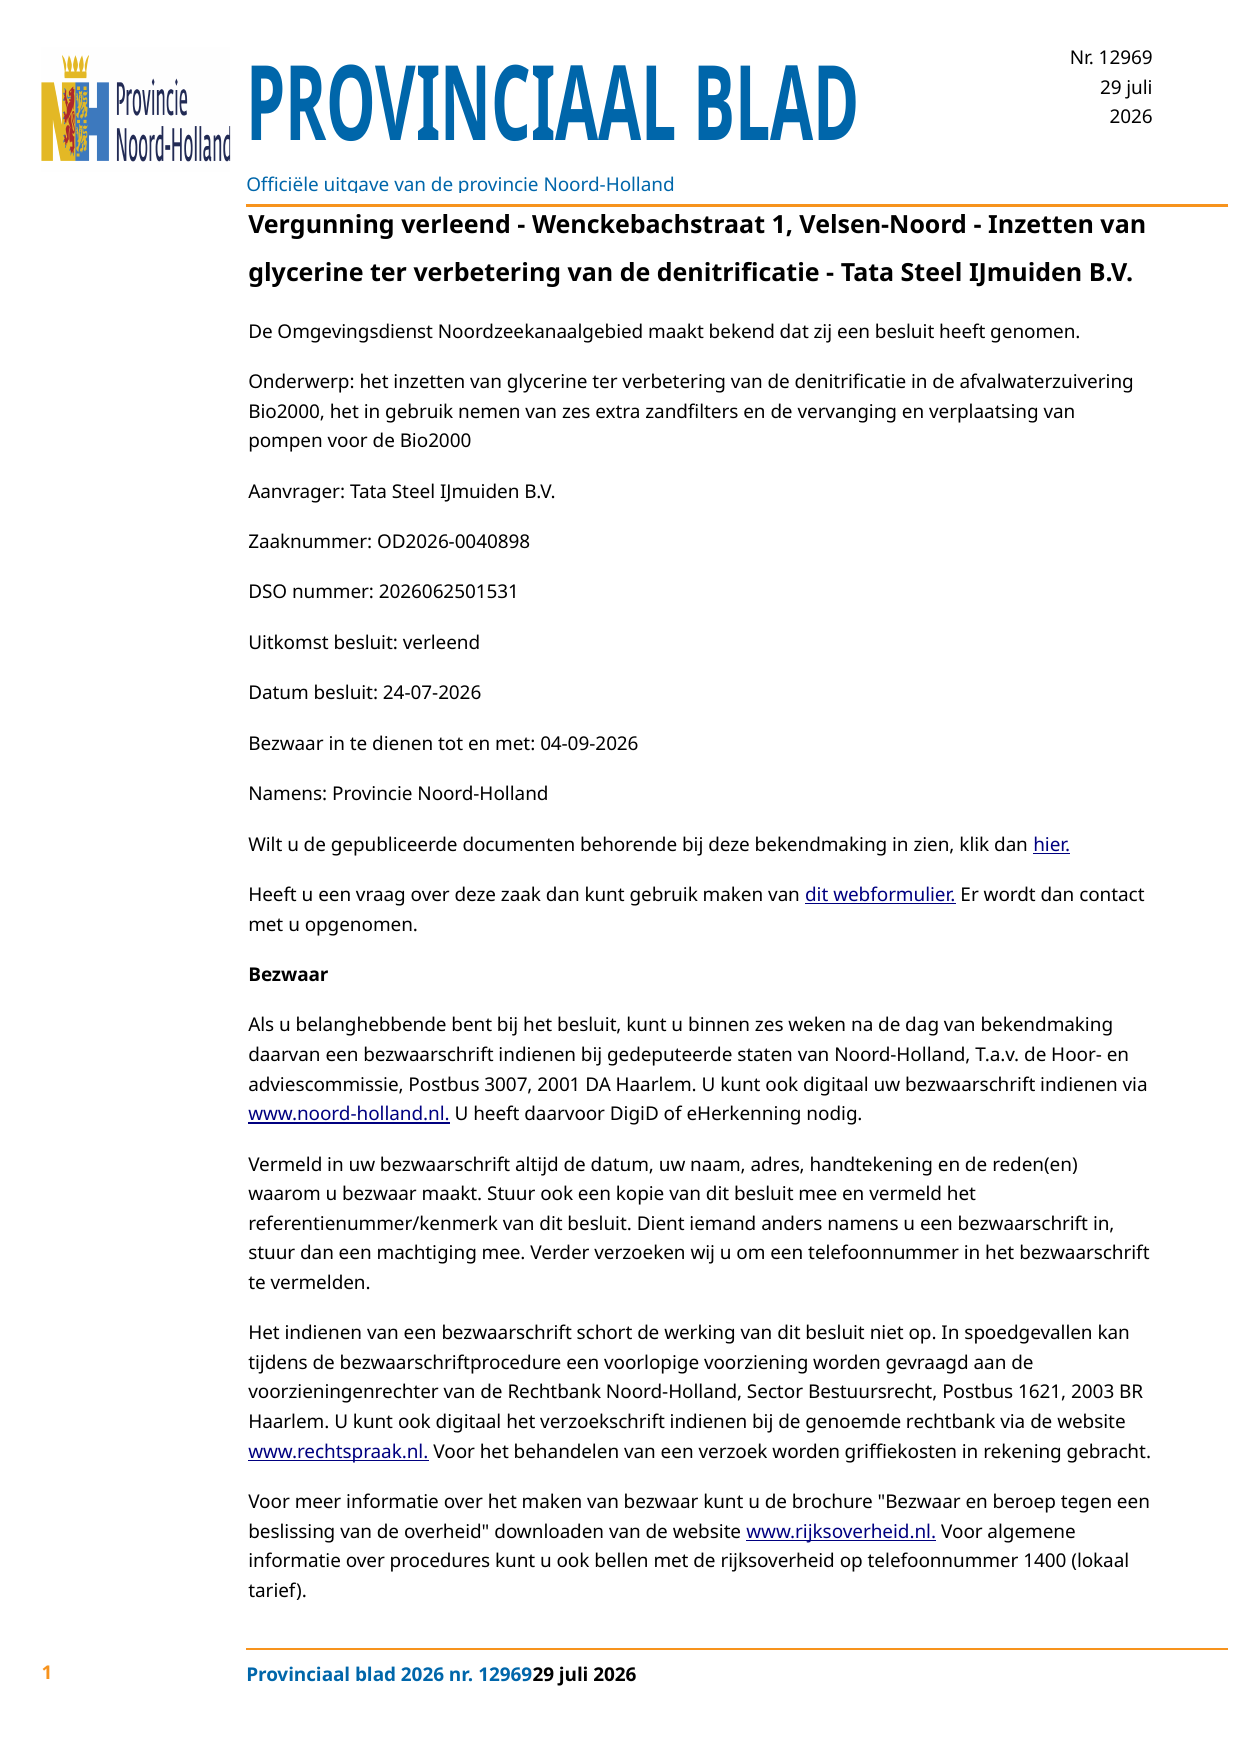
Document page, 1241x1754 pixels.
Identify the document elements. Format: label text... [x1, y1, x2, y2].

text Uitkomst besluit: verleend [248, 629, 1152, 655]
picture [41, 47, 231, 172]
text Bezwaar [248, 961, 1152, 987]
text Namens: Provincie Noord-Holland [248, 780, 1152, 806]
text Bezwaar in te dienen tot en met: 04-09-2026 [248, 730, 1152, 756]
text Aanvrager: Tata Steel IJmuiden B.V. [248, 478, 1152, 504]
text Vergunning verleend - Wenckebachstraat 1, Velsen-Noord - Inzetten van glycerine ter verbetering van de denitrificatie - Tata Steel IJmuiden B.V. [248, 207, 1152, 288]
text Als u belanghebbende bent bij het besluit, kunt u binnen zes weken na de dag van bekendmaking daarvan een bezwaarschrift indienen bij gedeputeerde staten van Noord-Holland, T.a.v. de Hoor- en adviescommissie, Postbus 3007, 2001 DA Haarlem. U kunt ook digitaal uw bezwaarschrift indienen via www.noord-holland.nl. U heeft daarvoor DigiD of eHerkenning nodig. [248, 1012, 1152, 1126]
text Datum besluit: 24-07-2026 [248, 679, 1152, 705]
text DSO nummer: 2026062501531 [248, 579, 1152, 604]
text Onderwerp: het inzetten van glycerine ter verbetering van de denitrificatie in de afvalwaterzuivering Bio2000, het in gebruik nemen van zes extra zandfilters en de vervanging en verplaatsing van pompen voor de Bio2000 [248, 368, 1152, 453]
text Zaaknummer: OD2026-0040898 [248, 528, 1152, 554]
text Heeft u een vraag over deze zaak dan kunt gebruik maken van dit webformulier. Er wordt dan contact met u opgenomen. [248, 881, 1152, 937]
text De Omgevingsdienst Noordzeekanaalgebied maakt bekend dat zij een besluit heeft genomen. [248, 318, 1152, 344]
text Wilt u de gepubliceerde documenten behorende bij deze bekendmaking in zien, klik dan hier. [248, 831, 1152, 857]
text Vermeld in uw bezwaarschrift altijd de datum, uw naam, adres, handtekening en de reden(en) waarom u bezwaar maakt. Stuur ook een kopie van dit besluit mee en vermeld het referentienummer/kenmerk van dit besluit. Dient iemand anders namens u een bezwaarschrift in, stuur dan een machtiging mee. Verder verzoeken wij u om een telefoonnummer in het bezwaarschrift te vermelden. [248, 1151, 1152, 1295]
text Voor meer informatie over het maken van bezwaar kunt u de brochure "Bezwaar en beroep tegen een beslissing van de overheid" downloaden van de website www.rijksoverheid.nl. Voor algemene informatie over procedures kunt u ook bellen met de rijksoverheid op telefoonnummer 1400 (lokaal tarief). [248, 1488, 1152, 1603]
text Het indienen van een bezwaarschrift schort de werking van dit besluit niet op. In spoedgevallen kan tijdens de bezwaarschriftprocedure een voorlopige voorziening worden gevraagd aan de voorzieningenrechter van de Rechtbank Noord-Holland, Sector Bestuursrecht, Postbus 1621, 2003 BR Haarlem. U kunt ook digitaal het verzoekschrift indienen bij de genoemde rechtbank via de website www.rechtspraak.nl. Voor het behandelen van een verzoek worden griffiekosten in rekening gebracht. [248, 1319, 1152, 1464]
